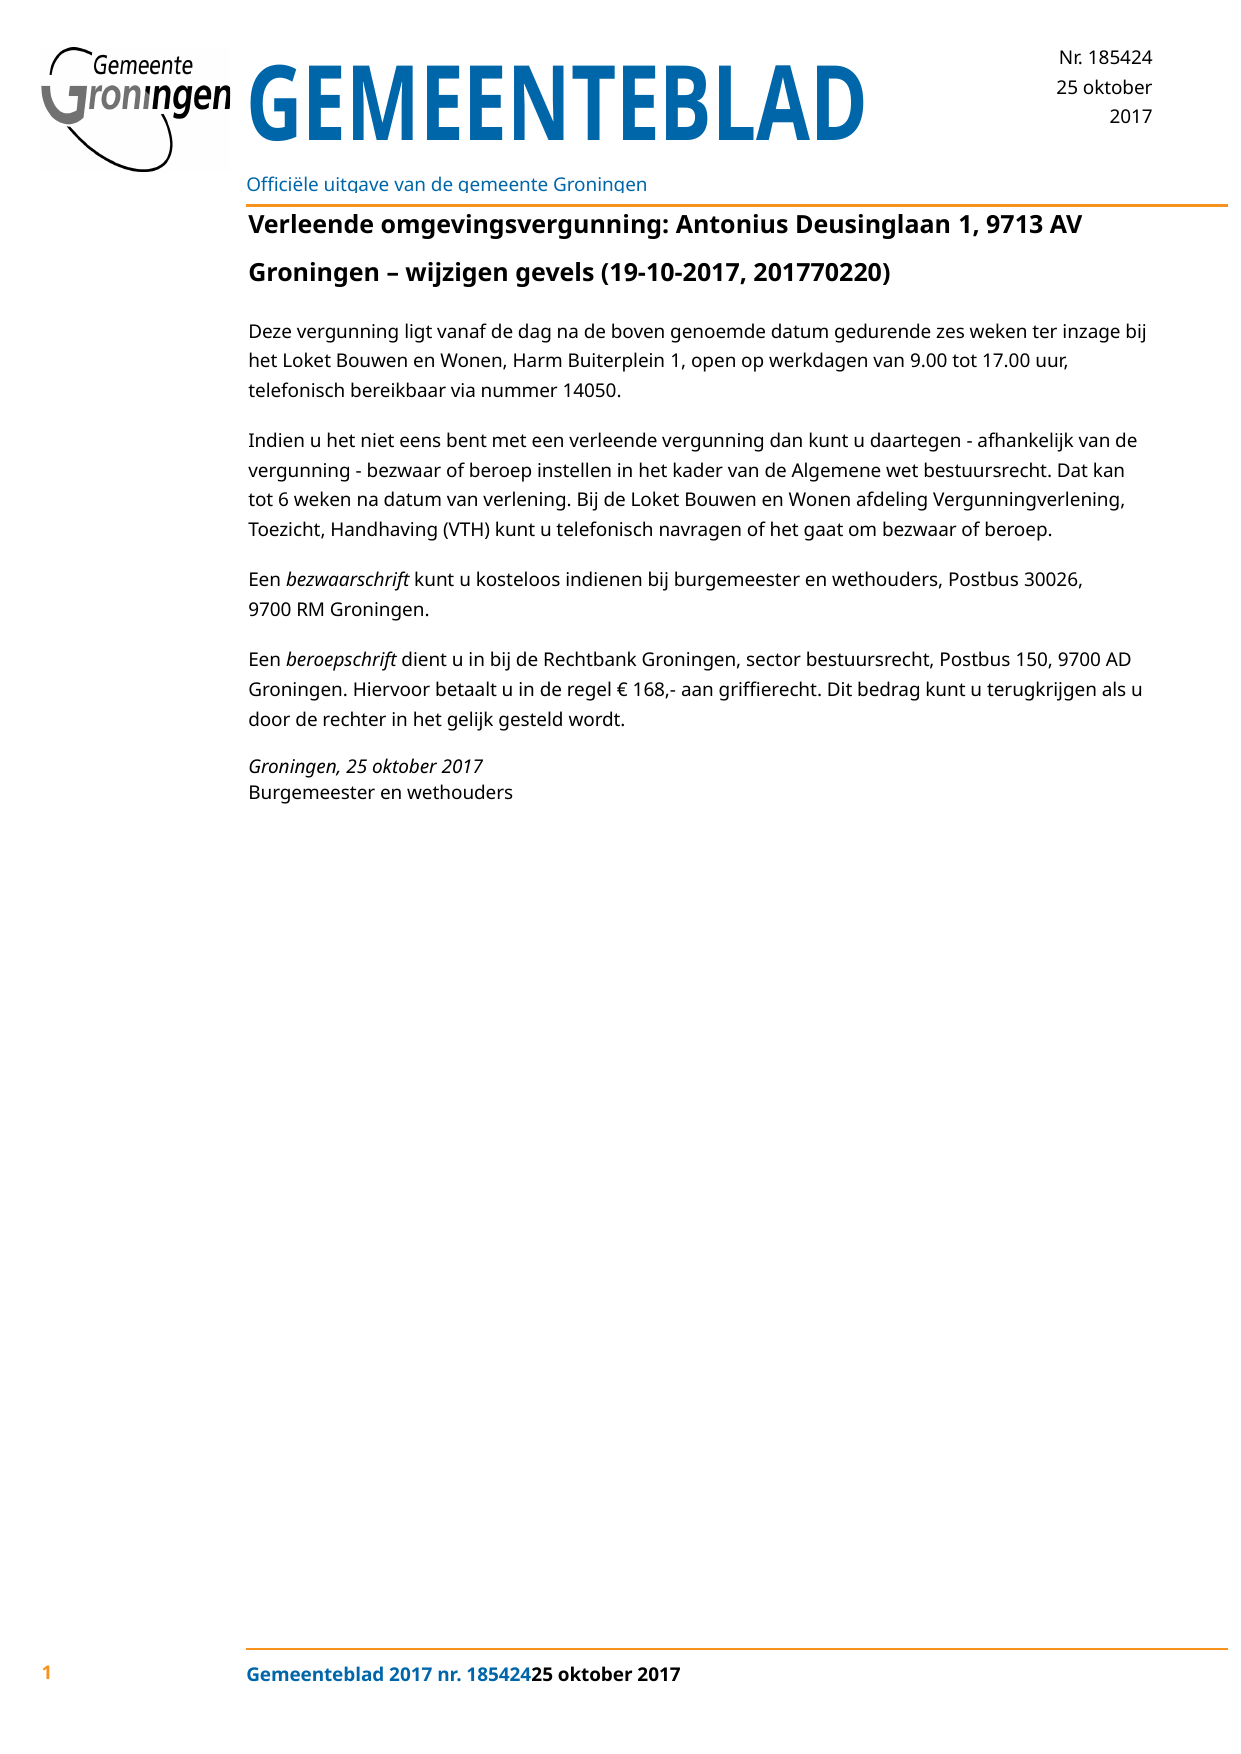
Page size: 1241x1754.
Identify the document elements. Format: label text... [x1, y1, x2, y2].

picture [41, 47, 231, 172]
text Indien u het niet eens bent met een verleende vergunning dan kunt u daartegen - afhankelijk van de vergunning - bezwaar of beroep instellen in het kader van de Algemene wet bestuursrecht. Dat kan tot 6 weken na datum van verlening. Bij de Loket Bouwen en Wonen afdeling Vergunningverlening, Toezicht, Handhaving (VTH) kunt u telefonisch navragen of het gaat om bezwaar of beroep. [248, 427, 1152, 542]
text Deze vergunning ligt vanaf de dag na de boven genoemde datum gedurende zes weken ter inzage bij het Loket Bouwen en Wonen, Harm Buiterplein 1, open op werkdagen van 9.00 tot 17.00 uur, telefonisch bereikbaar via nummer 14050. [248, 318, 1152, 403]
text Een beroepschrift dient u in bij de Rechtbank Groningen, sector bestuursrecht, Postbus 150, 9700 AD Groningen. Hiervoor betaalt u in de regel € 168,- aan griffierecht. Dit bedrag kunt u terugkrijgen als u door de rechter in het gelijk gesteld wordt. [248, 647, 1152, 732]
text Een bezwaarschrift kunt u kosteloos indienen bij burgemeester en wethouders, Postbus 30026, 9700 RM Groningen. [248, 567, 1152, 622]
text Burgemeester en wethouders [248, 779, 1152, 805]
text Verleende omgevingsvergunning: Antonius Deusinglaan 1, 9713 AV Groningen – wijzigen gevels (19-10-2017, 201770220) [248, 207, 1152, 288]
text Groningen, 25 oktober 2017 [248, 754, 1152, 779]
